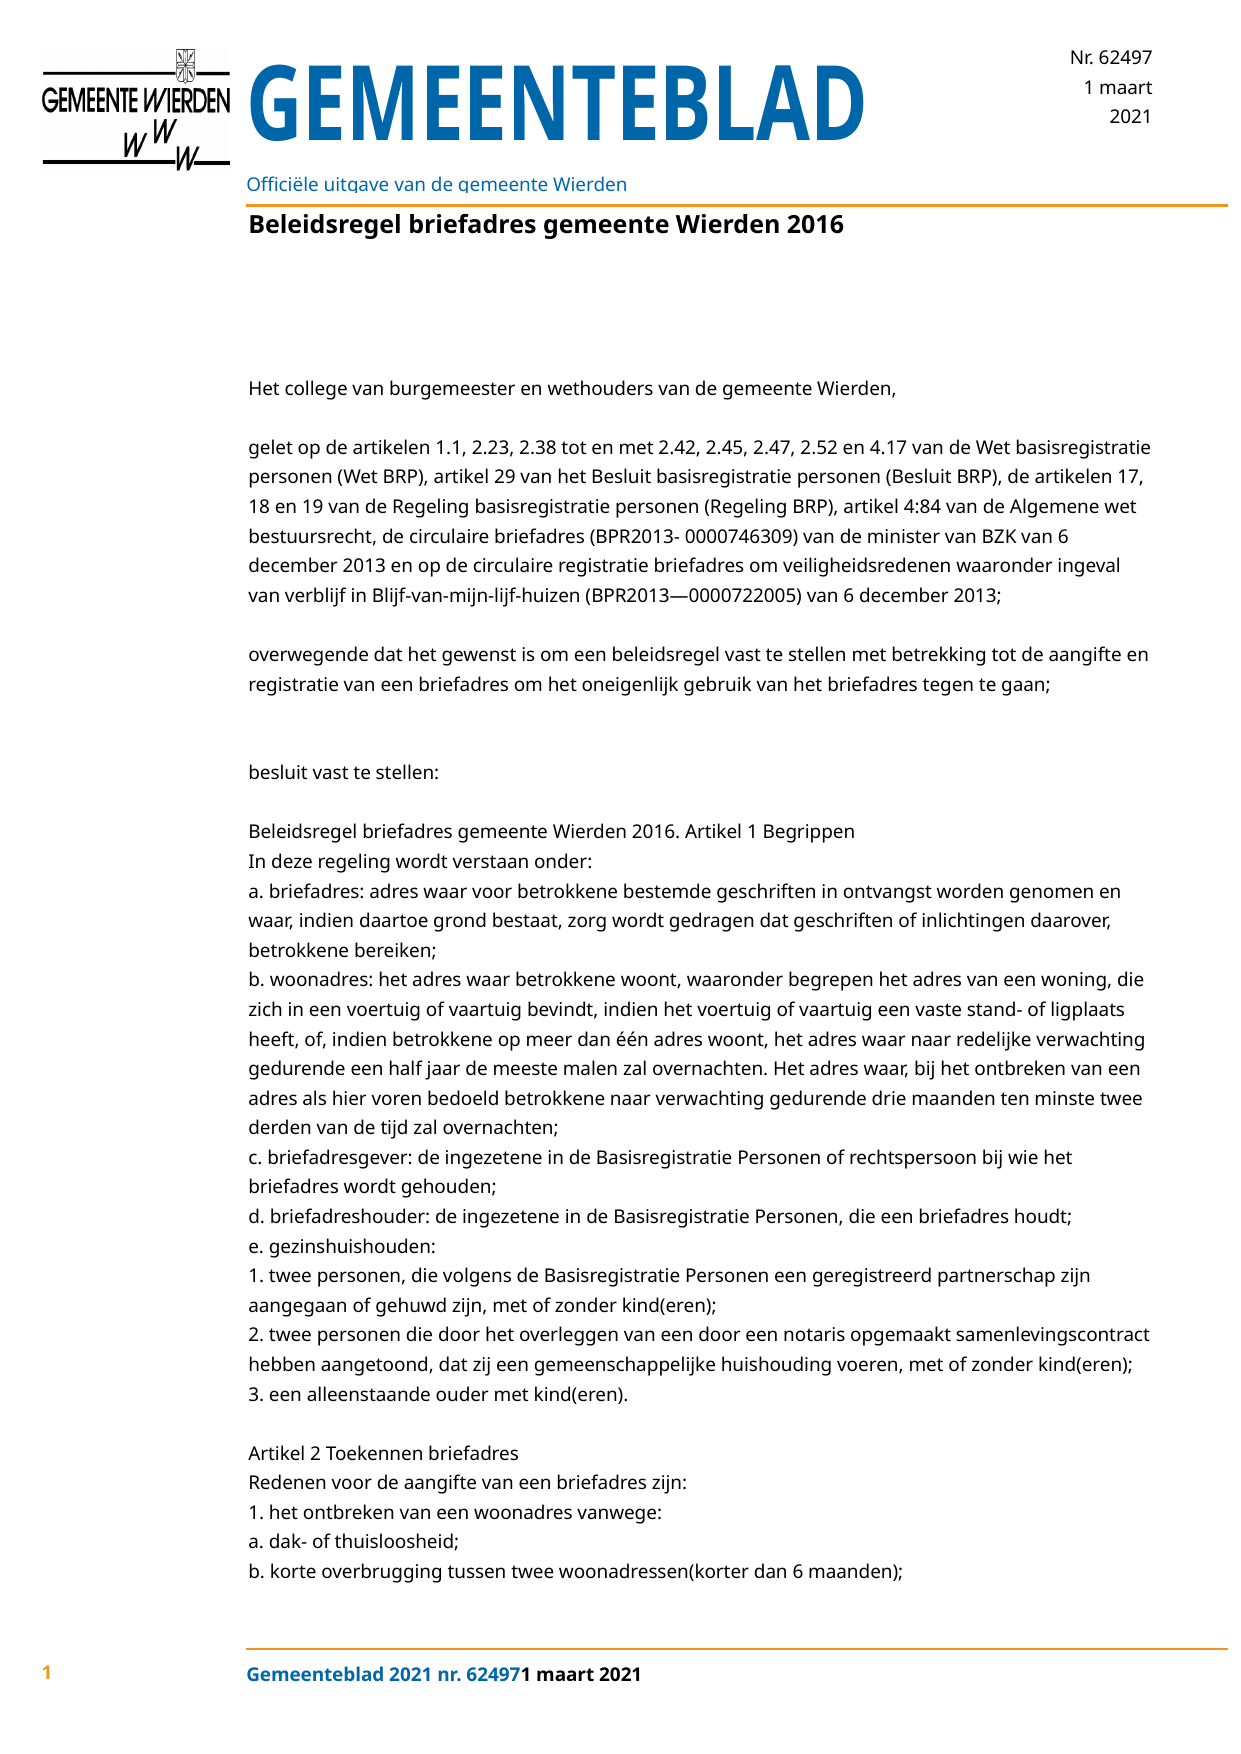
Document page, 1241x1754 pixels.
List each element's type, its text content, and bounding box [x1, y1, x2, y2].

text b. korte overbrugging tussen twee woonadressen(korter dan 6 maanden); [248, 1558, 1152, 1584]
text d. briefadreshouder: de ingezetene in de Basisregistratie Personen, die een briefadres houdt; [248, 1203, 1152, 1229]
text 1. twee personen, die volgens de Basisregistratie Personen een geregistreerd partnerschap zijn aangegaan of gehuwd zijn, met of zonder kind(eren); [248, 1262, 1152, 1318]
text 1. het ontbreken van een woonadres vanwege: [248, 1499, 1152, 1525]
text a. briefadres: adres waar voor betrokkene bestemde geschriften in ontvangst worden genomen en waar, indien daartoe grond bestaat, zorg wordt gedragen dat geschriften of inlichtingen daarover, betrokkene bereiken; [248, 878, 1152, 963]
text Het college van burgemeester en wethouders van de gemeente Wierden, [248, 375, 1152, 401]
picture [41, 47, 231, 172]
text c. briefadresgever: de ingezetene in de Basisregistratie Personen of rechtspersoon bij wie het briefadres wordt gehouden; [248, 1144, 1152, 1199]
text Artikel 2 Toekennen briefadres [248, 1440, 1152, 1466]
text Beleidsregel briefadres gemeente Wierden 2016. Artikel 1 Begrippen [248, 819, 1152, 844]
text e. gezinshuishouden: [248, 1233, 1152, 1258]
text Beleidsregel briefadres gemeente Wierden 2016 [248, 207, 1152, 241]
text Redenen voor de aangifte van een briefadres zijn: [248, 1469, 1152, 1495]
text gelet op de artikelen 1.1, 2.23, 2.38 tot en met 2.42, 2.45, 2.47, 2.52 en 4.17 van de Wet basisregistratie personen (Wet BRP), artikel 29 van het Besluit basisregistratie personen (Besluit BRP), de artikelen 17, 18 en 19 van de Regeling basisregistratie personen (Regeling BRP), artikel 4:84 van de Algemene wet bestuursrecht, de circulaire briefadres (BPR2013- 0000746309) van de minister van BZK van 6 december 2013 en op de circulaire registratie briefadres om veiligheidsredenen waaronder ingeval van verblijf in Blijf-van-mijn-lijf-huizen (BPR2013—0000722005) van 6 december 2013; [248, 434, 1152, 608]
text besluit vast te stellen: [248, 759, 1152, 785]
text a. dak- of thuisloosheid; [248, 1529, 1152, 1554]
text overwegende dat het gewenst is om een beleidsregel vast te stellen met betrekking tot de aangifte en registratie van een briefadres om het oneigenlijk gebruik van het briefadres tegen te gaan; [248, 641, 1152, 696]
text 3. een alleenstaande ouder met kind(eren). [248, 1381, 1152, 1406]
text 2. twee personen die door het overleggen van een door een notaris opgemaakt samenlevingscontract hebben aangetoond, dat zij een gemeenschappelijke huishouding voeren, met of zonder kind(eren); [248, 1322, 1152, 1377]
text In deze regeling wordt verstaan onder: [248, 848, 1152, 874]
text b. woonadres: het adres waar betrokkene woont, waaronder begrepen het adres van een woning, die zich in een voertuig of vaartuig bevindt, indien het voertuig of vaartuig een vaste stand- of ligplaats heeft, of, indien betrokkene op meer dan één adres woont, het adres waar naar redelijke verwachting gedurende een half jaar de meeste malen zal overnachten. Het adres waar, bij het ontbreken van een adres als hier voren bedoeld betrokkene naar verwachting gedurende drie maanden ten minste twee derden van de tijd zal overnachten; [248, 967, 1152, 1140]
